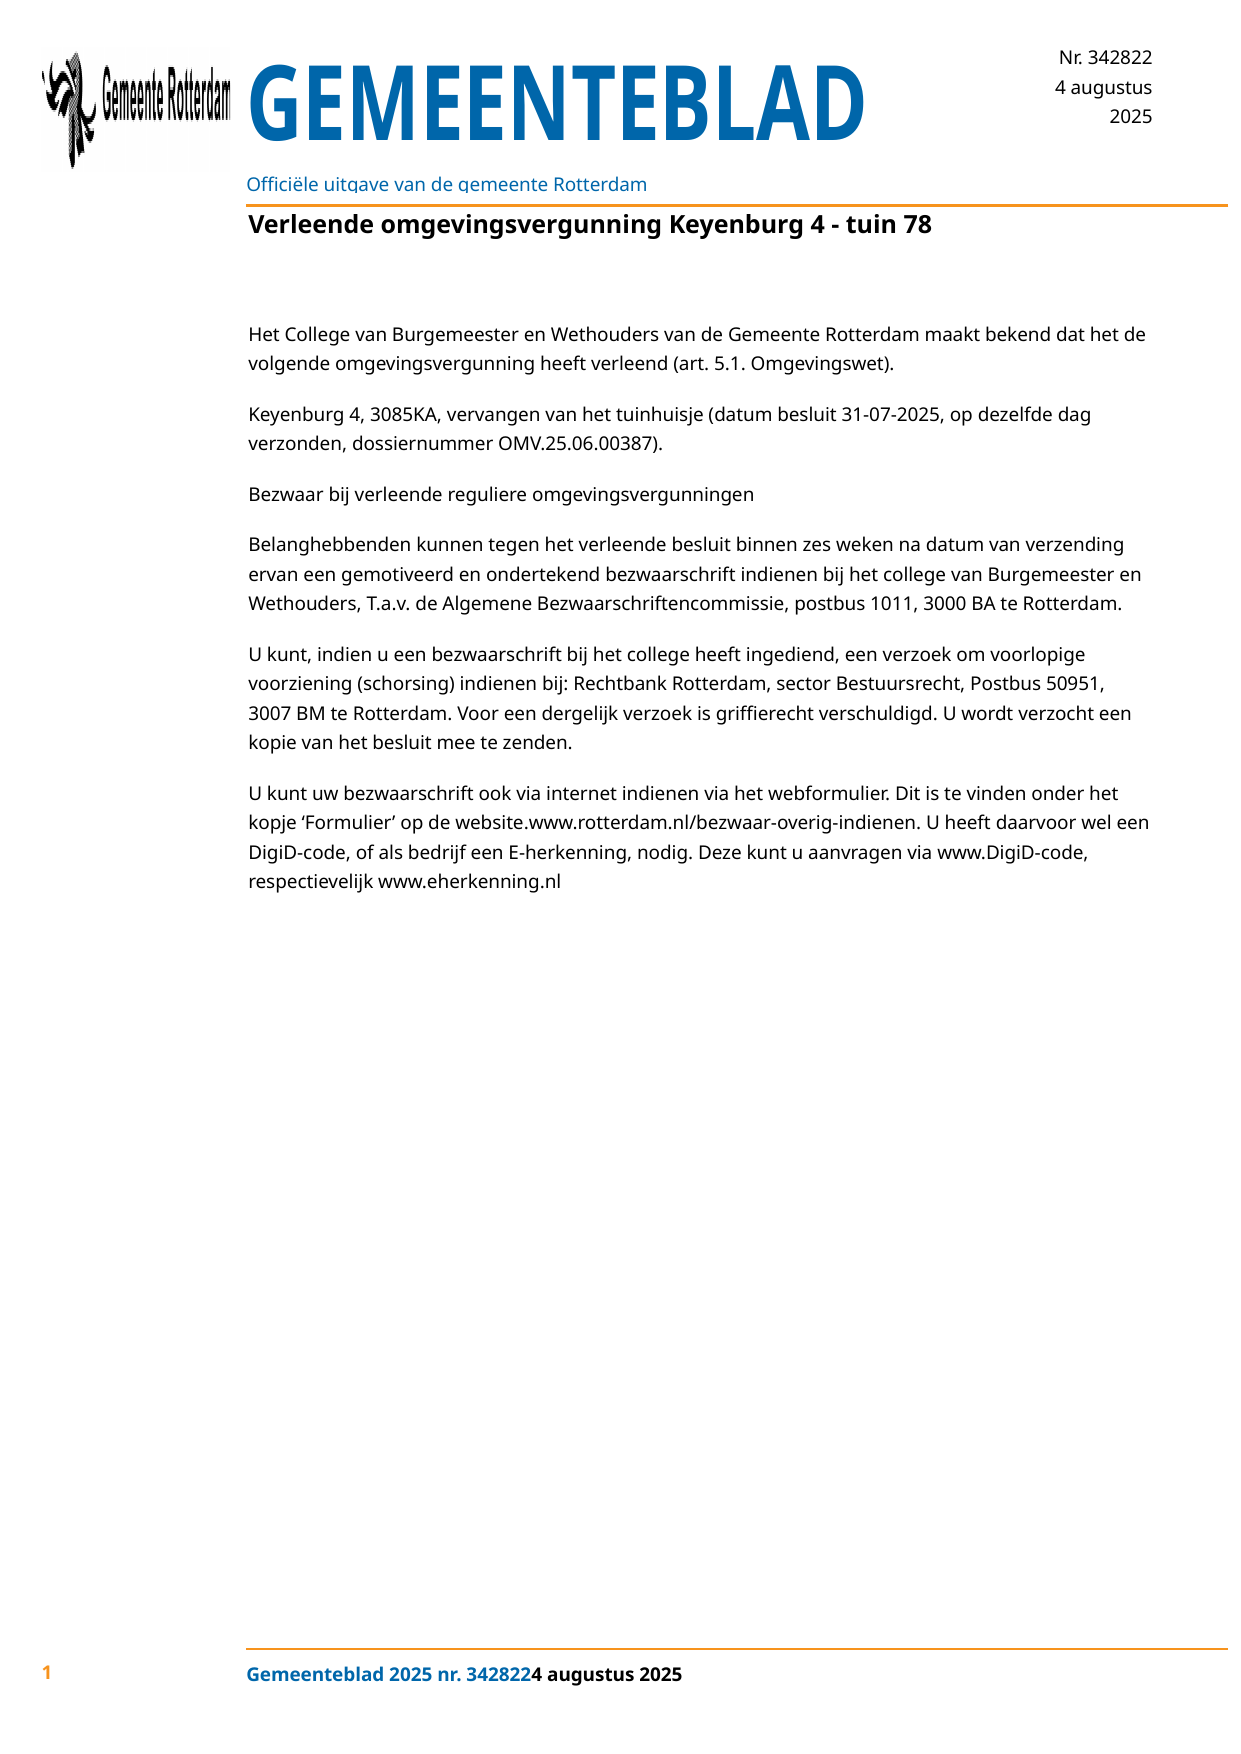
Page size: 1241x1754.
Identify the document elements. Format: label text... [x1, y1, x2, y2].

text U kunt, indien u een bezwaarschrift bij het college heeft ingediend, een verzoek om voorlopige voorziening (schorsing) indienen bij: Rechtbank Rotterdam, sector Bestuursrecht, Postbus 50951, 3007 BM te Rotterdam. Voor een dergelijk verzoek is griffierecht verschuldigd. U wordt verzocht een kopie van het besluit mee te zenden. [248, 641, 1152, 755]
text Belanghebbenden kunnen tegen het verleende besluit binnen zes weken na datum van verzending ervan een gemotiveerd en ondertekend bezwaarschrift indienen bij het college van Burgemeester en Wethouders, T.a.v. de Algemene Bezwaarschriftencommissie, postbus 1011, 3000 BA te Rotterdam. [248, 531, 1152, 616]
picture [41, 47, 231, 172]
text Het College van Burgemeester en Wethouders van de Gemeente Rotterdam maakt bekend dat het de volgende omgevingsvergunning heeft verleend (art. 5.1. Omgevingswet). [248, 321, 1152, 376]
text U kunt uw bezwaarschrift ook via internet indienen via het webformulier. Dit is te vinden onder het kopje ‘Formulier’ op de website.www.rotterdam.nl/bezwaar-overig-indienen. U heeft daarvoor wel een DigiD-code, of als bedrijf een E-herkenning, nodig. Deze kunt u aanvragen via www.DigiD-code, respectievelijk www.eherkenning.nl [248, 780, 1152, 894]
text Keyenburg 4, 3085KA, vervangen van het tuinhuisje (datum besluit 31-07-2025, op dezelfde dag verzonden, dossiernummer OMV.25.06.00387). [248, 401, 1152, 456]
text Verleende omgevingsvergunning Keyenburg 4 - tuin 78 [248, 207, 1152, 241]
text Bezwaar bij verleende reguliere omgevingsvergunningen [248, 481, 1152, 506]
